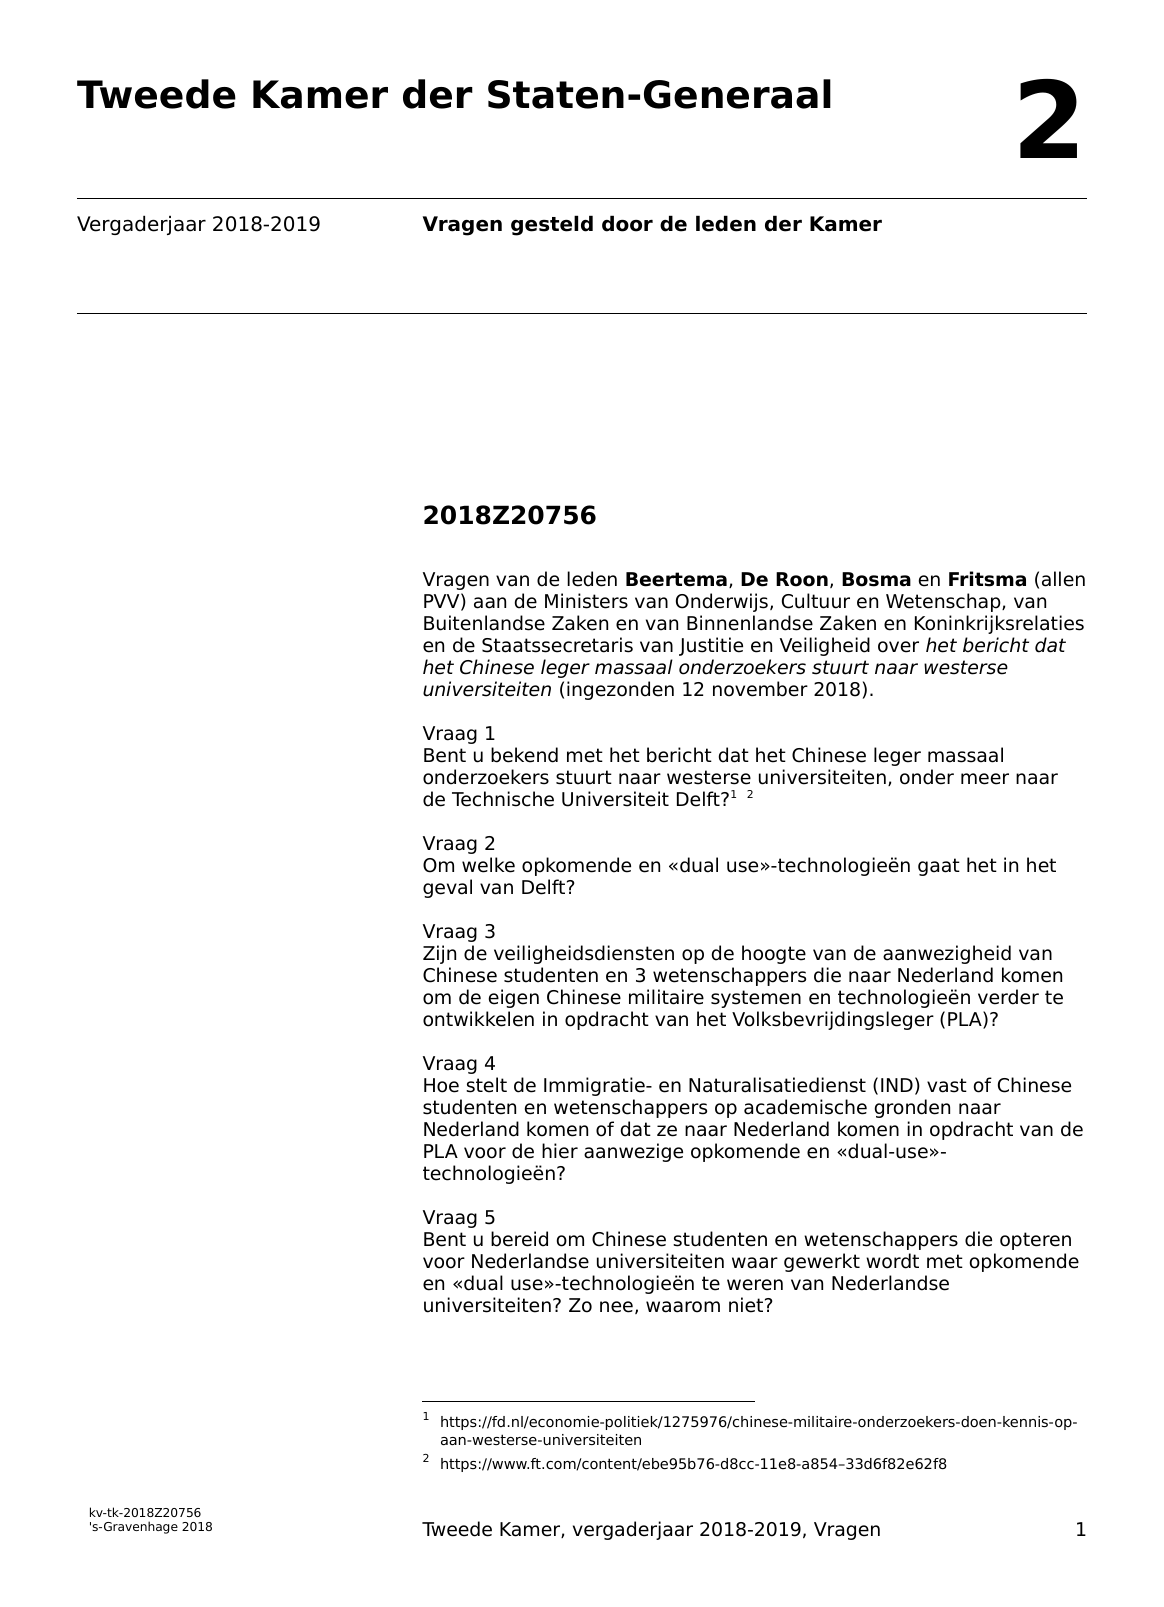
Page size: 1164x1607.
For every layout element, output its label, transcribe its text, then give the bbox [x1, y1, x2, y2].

text https://fd.nl/economie-politiek/1275976/chinese-militaire-onderzoekers-doen-kennis-op-aan-westerse-universiteiten [422, 1410, 1087, 1449]
text Bent u bekend met het bericht dat het Chinese leger massaal onderzoekers stuurt naar westerse universiteiten, onder meer naar de Technische Universiteit Delft? [422, 745, 1087, 811]
text Om welke opkomende en «dual use»-technologieën gaat het in het geval van Delft? [422, 855, 1087, 899]
table_header Tweede Kamer der Staten-Generaal [77, 59, 886, 198]
table_cell Vragen gesteld door de leden der Kamer [422, 199, 1087, 313]
text Vragen van de leden Beertema, De Roon, Bosma en Fritsma (allen PVV) aan de Ministers van Onderwijs, Cultuur en Wetenschap, van Buitenlandse Zaken en van Binnenlandse Zaken en Koninkrijksrelaties en de Staatssecretaris van Justitie en Veiligheid over het bericht dat het Chinese leger massaal onderzoekers stuurt naar westerse universiteiten (ingezonden 12 november 2018). [422, 569, 1087, 701]
table_header 2 [886, 59, 1087, 198]
text Vraag 1 [422, 723, 1087, 745]
text Vraag 4 [422, 1053, 1087, 1075]
text 2018Z20756 [422, 501, 1087, 531]
text https://www.ft.com/content/ebe95b76-d8cc-11e8-a854–33d6f82e62f8 [422, 1452, 1087, 1474]
text Vraag 2 [422, 833, 1087, 855]
text Vraag 5 [422, 1207, 1087, 1229]
table_cell Vergaderjaar 2018-2019 [77, 199, 422, 313]
text kv-tk-2018Z20756 [88, 1506, 323, 1520]
text Zijn de veiligheidsdiensten op de hoogte van de aanwezigheid van Chinese studenten en 3 wetenschappers die naar Nederland komen om de eigen Chinese militaire systemen en technologieën verder te ontwikkelen in opdracht van het Volksbevrijdingsleger (PLA)? [422, 943, 1087, 1031]
text Hoe stelt de Immigratie- en Naturalisatiedienst (IND) vast of Chinese studenten en wetenschappers op academische gronden naar Nederland komen of dat ze naar Nederland komen in opdracht van de PLA voor de hier aanwezige opkomende en «dual-use»-technologieën? [422, 1075, 1087, 1185]
text 's-Gravenhage 2018 [88, 1520, 323, 1534]
text Vraag 3 [422, 921, 1087, 943]
text Bent u bereid om Chinese studenten en wetenschappers die opteren voor Nederlandse universiteiten waar gewerkt wordt met opkomende en «dual use»-technologieën te weren van Nederlandse universiteiten? Zo nee, waarom niet? [422, 1229, 1087, 1317]
